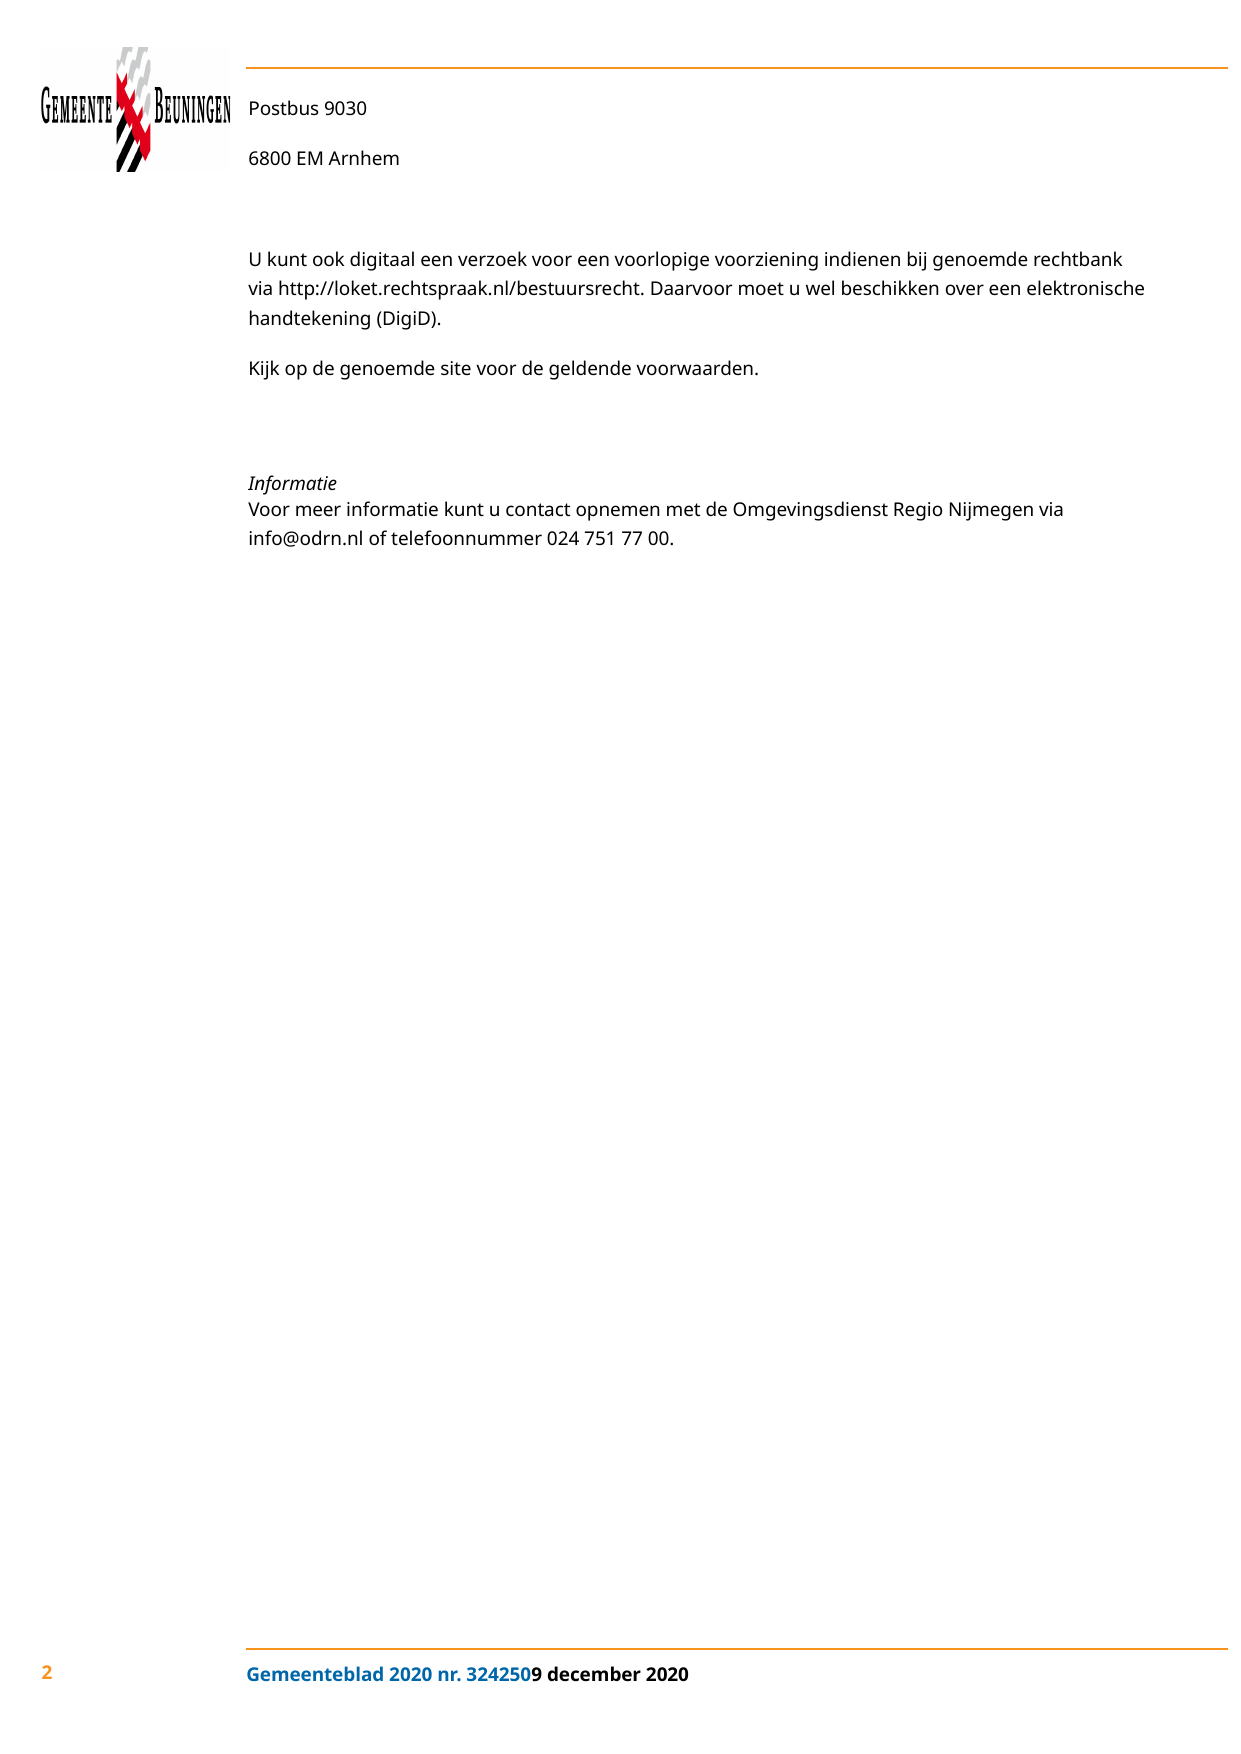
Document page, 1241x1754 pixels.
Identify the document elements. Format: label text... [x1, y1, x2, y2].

text Postbus 9030 [248, 95, 1152, 121]
picture [41, 47, 231, 172]
text Informatie [248, 470, 1152, 496]
text U kunt ook digitaal een verzoek voor een voorlopige voorziening indienen bij genoemde rechtbank via http://loket.rechtspraak.nl/bestuursrecht. Daarvoor moet u wel beschikken over een elektronische handtekening (DigiD). [248, 246, 1152, 331]
text 6800 EM Arnhem [248, 145, 1152, 171]
text Kijk op de genoemde site voor de geldende voorwaarden. [248, 356, 1152, 381]
text Voor meer informatie kunt u contact opnemen met de Omgevingsdienst Regio Nijmegen via info@odrn.nl of telefoonnummer 024 751 77 00. [248, 496, 1152, 551]
